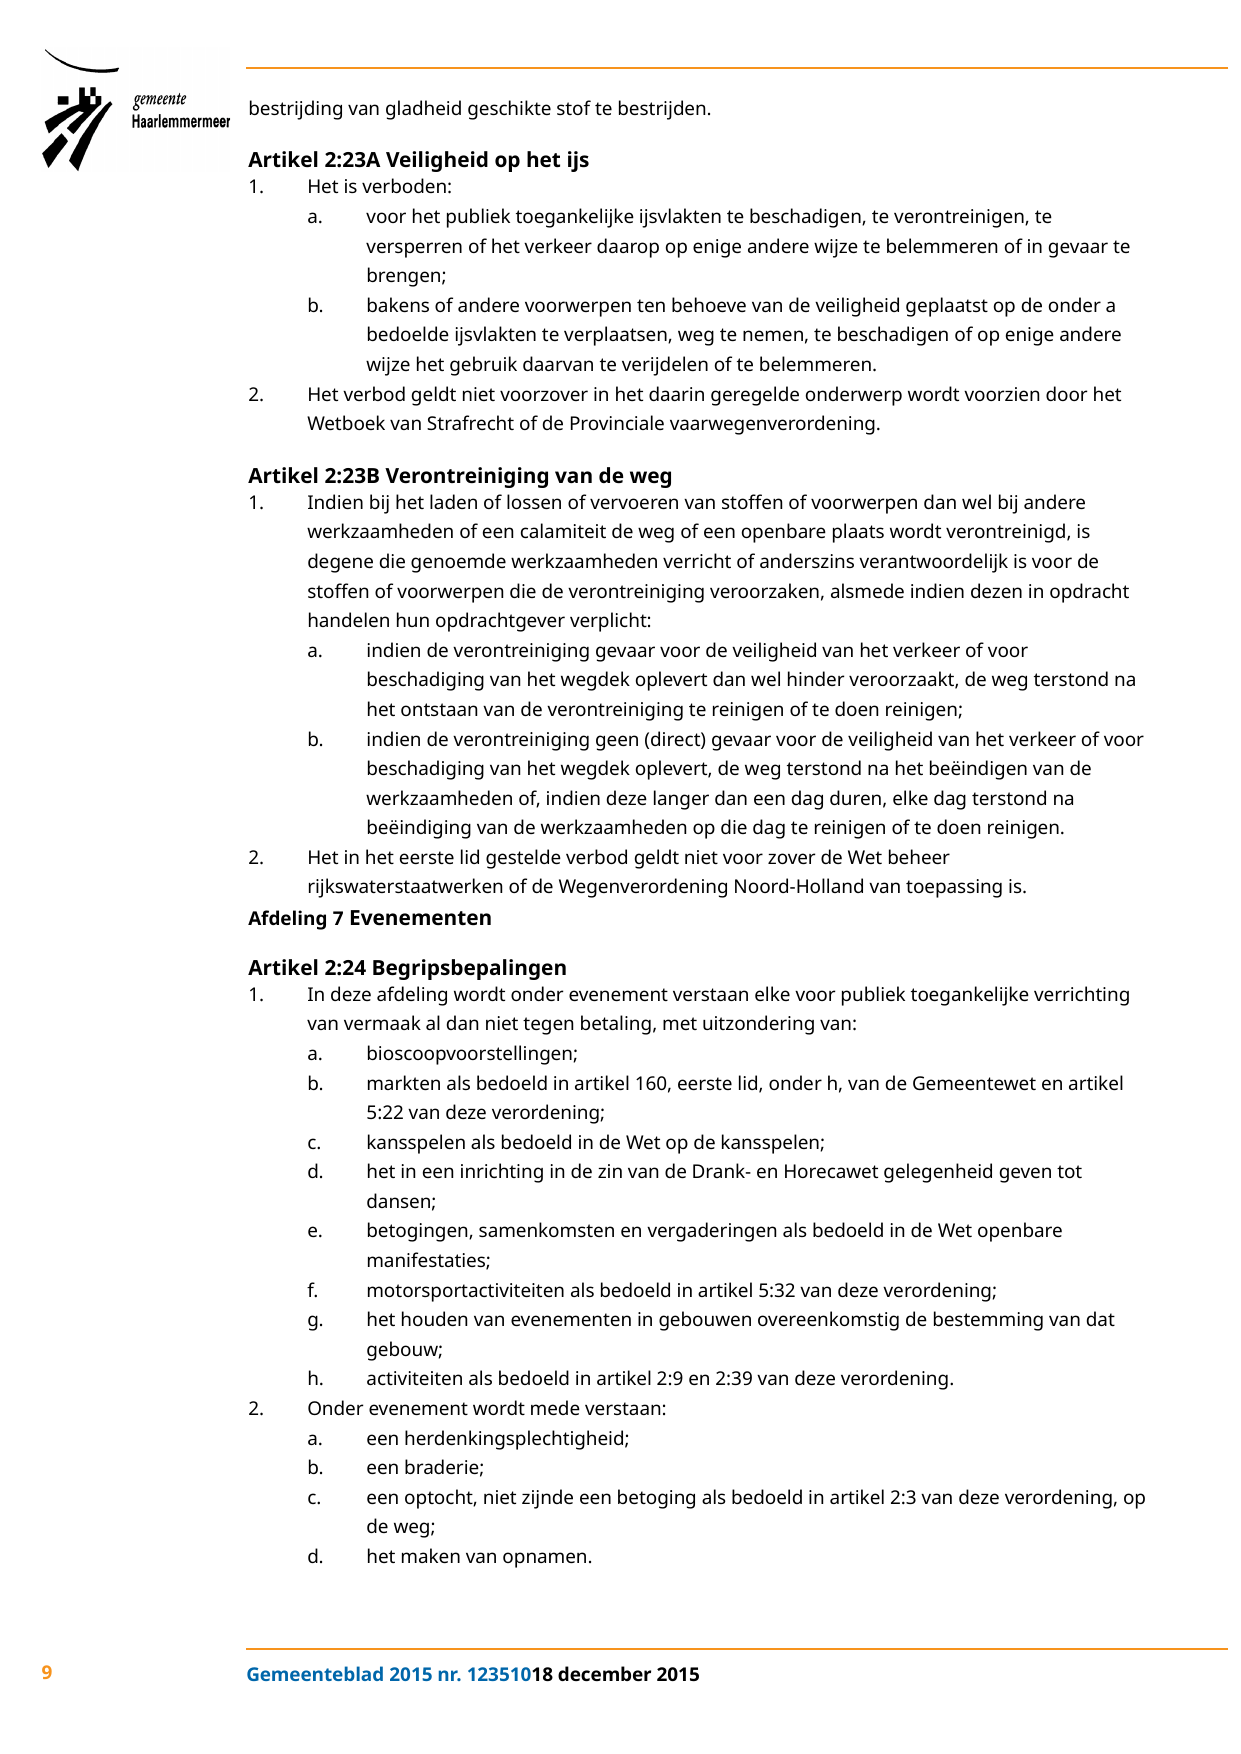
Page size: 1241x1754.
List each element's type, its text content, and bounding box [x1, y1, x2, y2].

text Artikel 2:24 Begripsbepalingen [248, 953, 1152, 981]
list In deze afdeling wordt onder evenement verstaan elke voor publiek toegankelijke verrichting van vermaak al dan niet tegen betaling, met uitzondering van: [248, 981, 1152, 1036]
list het maken van opnamen. [307, 1543, 1152, 1569]
text Artikel 2:23A Veiligheid op het ijs [248, 145, 1152, 174]
list betogingen, samenkomsten en vergaderingen als bedoeld in de Wet openbare manifestaties; [307, 1218, 1152, 1273]
list het houden van evenementen in gebouwen overeenkomstig de bestemming van dat gebouw; [307, 1306, 1152, 1362]
picture [41, 47, 231, 172]
list kansspelen als bedoeld in de Wet op de kansspelen; [307, 1129, 1152, 1155]
list het in een inrichting in de zin van de Drank- en Horecawet gelegenheid geven tot dansen; [307, 1158, 1152, 1214]
list Het in het eerste lid gestelde verbod geldt niet voor zover de Wet beheer rijkswaterstaatwerken of de Wegenverordening Noord-Holland van toepassing is. [248, 844, 1152, 899]
list indien de verontreiniging gevaar voor de veiligheid van het verkeer of voor beschadiging van het wegdek oplevert dan wel hinder veroorzaakt, de weg terstond na het ontstaan van de verontreiniging te reinigen of te doen reinigen; [307, 637, 1152, 722]
list Het is verboden: [248, 174, 1152, 199]
text bestrijding van gladheid geschikte stof te bestrijden. [248, 95, 1152, 121]
list bioscoopvoorstellingen; [307, 1040, 1152, 1066]
list Onder evenement wordt mede verstaan: [248, 1395, 1152, 1421]
list voor het publiek toegankelijke ijsvlakten te beschadigen, te verontreinigen, te versperren of het verkeer daarop op enige andere wijze te belemmeren of in gevaar te brengen; [307, 203, 1152, 288]
list bakens of andere voorwerpen ten behoeve van de veiligheid geplaatst op de onder a bedoelde ijsvlakten te verplaatsen, weg te nemen, te beschadigen of op enige andere wijze het gebruik daarvan te verijdelen of te belemmeren. [307, 292, 1152, 377]
text Afdeling 7 Evenementen [248, 903, 1152, 932]
list motorsportactiviteiten als bedoeld in artikel 5:32 van deze verordening; [307, 1277, 1152, 1303]
list indien de verontreiniging geen (direct) gevaar voor de veiligheid van het verkeer of voor beschadiging van het wegdek oplevert, de weg terstond na het beëindigen van de werkzaamheden of, indien deze langer dan een dag duren, elke dag terstond na beëindiging van de werkzaamheden op die dag te reinigen of te doen reinigen. [307, 726, 1152, 840]
list activiteiten als bedoeld in artikel 2:9 en 2:39 van deze verordening. [307, 1366, 1152, 1391]
list een braderie; [307, 1454, 1152, 1480]
list Indien bij het laden of lossen of vervoeren van stoffen of voorwerpen dan wel bij andere werkzaamheden of een calamiteit de weg of een openbare plaats wordt verontreinigd, is degene die genoemde werkzaamheden verricht of anderszins verantwoordelijk is voor de stoffen of voorwerpen die de verontreiniging veroorzaken, alsmede indien dezen in opdracht handelen hun opdrachtgever verplicht: [248, 489, 1152, 633]
list een herdenkingsplechtigheid; [307, 1425, 1152, 1451]
text Artikel 2:23B Verontreiniging van de weg [248, 461, 1152, 489]
list een optocht, niet zijnde een betoging als bedoeld in artikel 2:3 van deze verordening, op de weg; [307, 1484, 1152, 1539]
list Het verbod geldt niet voorzover in het daarin geregelde onderwerp wordt voorzien door het Wetboek van Strafrecht of de Provinciale vaarwegenverordening. [248, 381, 1152, 436]
list markten als bedoeld in artikel 160, eerste lid, onder h, van de Gemeentewet en artikel 5:22 van deze verordening; [307, 1070, 1152, 1125]
